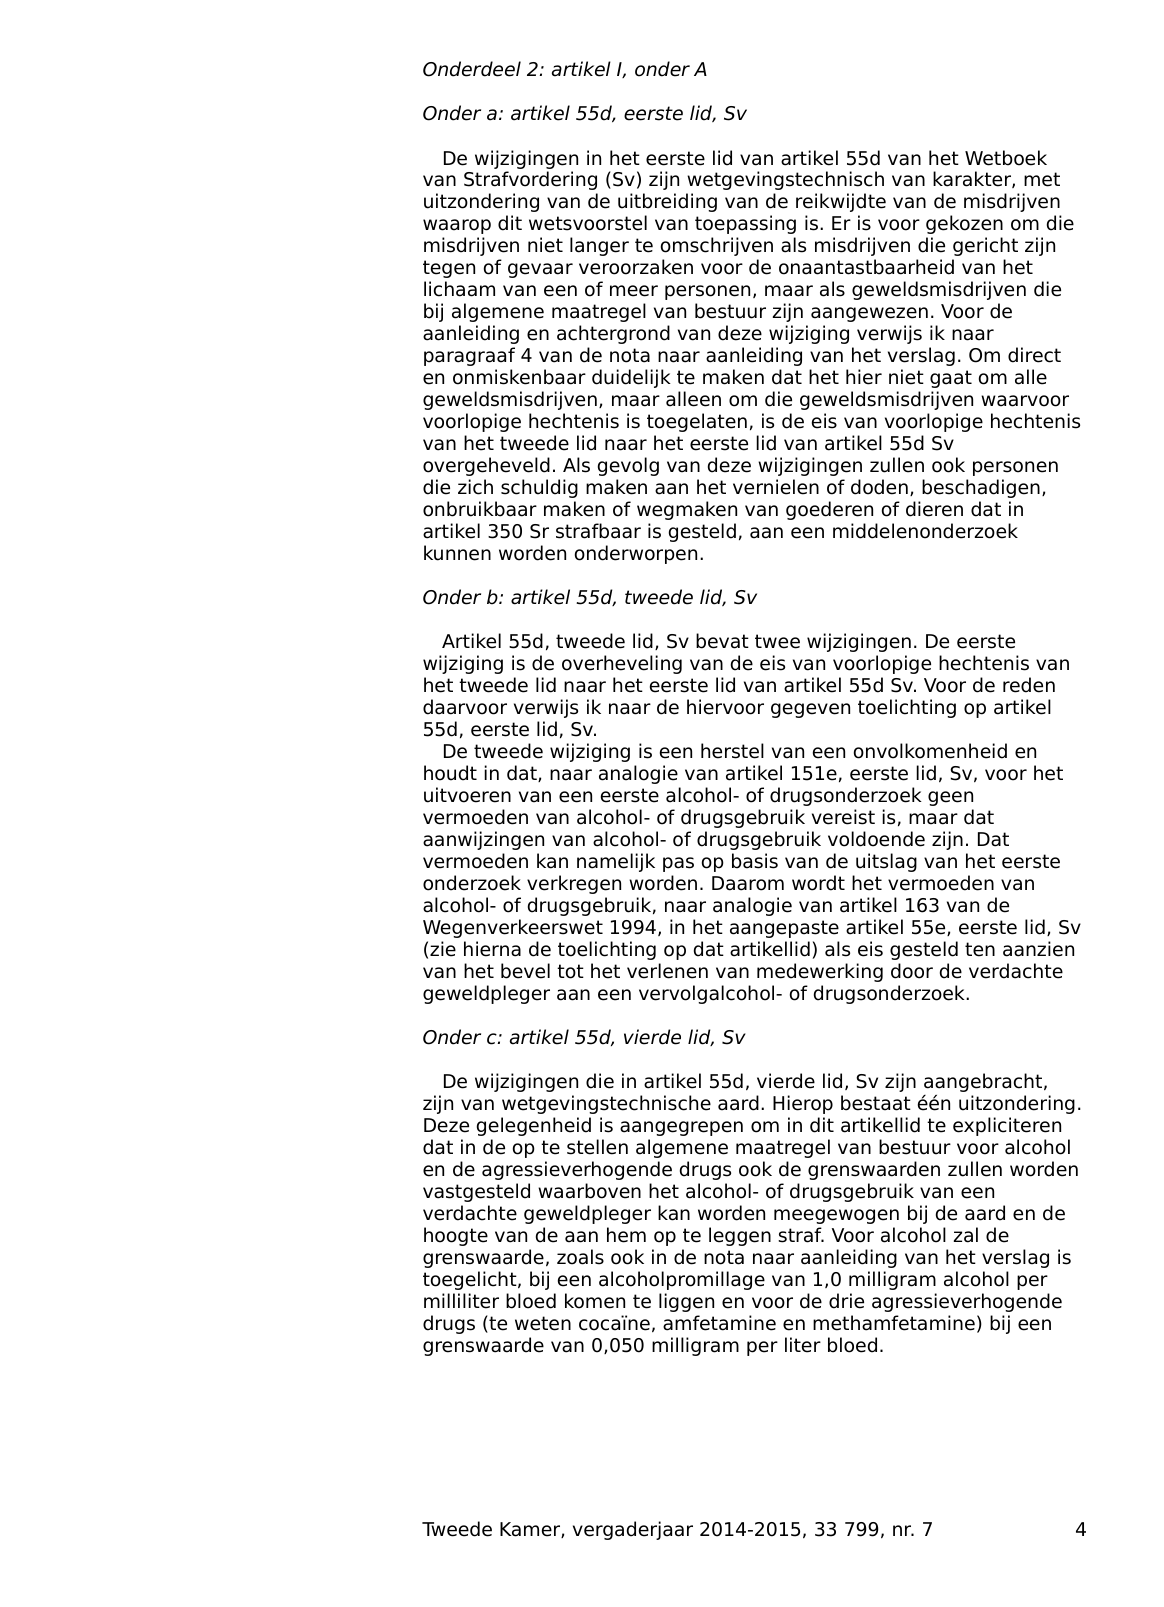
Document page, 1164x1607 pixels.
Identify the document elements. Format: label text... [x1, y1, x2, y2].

subtitle Onderdeel 2: artikel I, onder A [422, 59, 1087, 81]
text De wijzigingen in het eerste lid van artikel 55d van het Wetboek van Strafvordering (Sv) zijn wetgevingstechnisch van karakter, met uitzondering van de uitbreiding van de reikwijdte van de misdrijven waarop dit wetsvoorstel van toepassing is. Er is voor gekozen om die misdrijven niet langer te omschrijven als misdrijven die gericht zijn tegen of gevaar veroorzaken voor de onaantastbaarheid van het lichaam van een of meer personen, maar als geweldsmisdrijven die bij algemene maatregel van bestuur zijn aangewezen. Voor de aanleiding en achtergrond van deze wijziging verwijs ik naar paragraaf 4 van de nota naar aanleiding van het verslag. Om direct en onmiskenbaar duidelijk te maken dat het hier niet gaat om alle geweldsmisdrijven, maar alleen om die geweldsmisdrijven waarvoor voorlopige hechtenis is toegelaten, is de eis van voorlopige hechtenis van het tweede lid naar het eerste lid van artikel 55d Sv overgeheveld. Als gevolg van deze wijzigingen zullen ook personen die zich schuldig maken aan het vernielen of doden, beschadigen, onbruikbaar maken of wegmaken van goederen of dieren dat in artikel 350 Sr strafbaar is gesteld, aan een middelenonderzoek kunnen worden onderworpen. [422, 147, 1087, 565]
text De tweede wijziging is een herstel van een onvolkomenheid en houdt in dat, naar analogie van artikel 151e, eerste lid, Sv, voor het uitvoeren van een eerste alcohol- of drugsonderzoek geen vermoeden van alcohol- of drugsgebruik vereist is, maar dat aanwijzingen van alcohol- of drugsgebruik voldoende zijn. Dat vermoeden kan namelijk pas op basis van de uitslag van het eerste onderzoek verkregen worden. Daarom wordt het vermoeden van alcohol- of drugsgebruik, naar analogie van artikel 163 van de Wegenverkeerswet 1994, in het aangepaste artikel 55e, eerste lid, Sv (zie hierna de toelichting op dat artikellid) als eis gesteld ten aanzien van het bevel tot het verlenen van medewerking door de verdachte geweldpleger aan een vervolgalcohol- of drugsonderzoek. [422, 741, 1087, 1005]
text Artikel 55d, tweede lid, Sv bevat twee wijzigingen. De eerste wijziging is de overheveling van de eis van voorlopige hechtenis van het tweede lid naar het eerste lid van artikel 55d Sv. Voor de reden daarvoor verwijs ik naar de hiervoor gegeven toelichting op artikel 55d, eerste lid, Sv. [422, 631, 1087, 741]
subtitle Onder b: artikel 55d, tweede lid, Sv [422, 587, 1087, 609]
text De wijzigingen die in artikel 55d, vierde lid, Sv zijn aangebracht, zijn van wetgevingstechnische aard. Hierop bestaat één uitzondering. Deze gelegenheid is aangegrepen om in dit artikellid te expliciteren dat in de op te stellen algemene maatregel van bestuur voor alcohol en de agressieverhogende drugs ook de grenswaarden zullen worden vastgesteld waarboven het alcohol- of drugsgebruik van een verdachte geweldpleger kan worden meegewogen bij de aard en de hoogte van de aan hem op te leggen straf. Voor alcohol zal de grenswaarde, zoals ook in de nota naar aanleiding van het verslag is toegelicht, bij een alcoholpromillage van 1,0 milligram alcohol per milliliter bloed komen te liggen en voor de drie agressieverhogende drugs (te weten cocaïne, amfetamine en methamfetamine) bij een grenswaarde van 0,050 milligram per liter bloed. [422, 1071, 1087, 1357]
subtitle Onder c: artikel 55d, vierde lid, Sv [422, 1027, 1087, 1049]
subtitle Onder a: artikel 55d, eerste lid, Sv [422, 103, 1087, 125]
